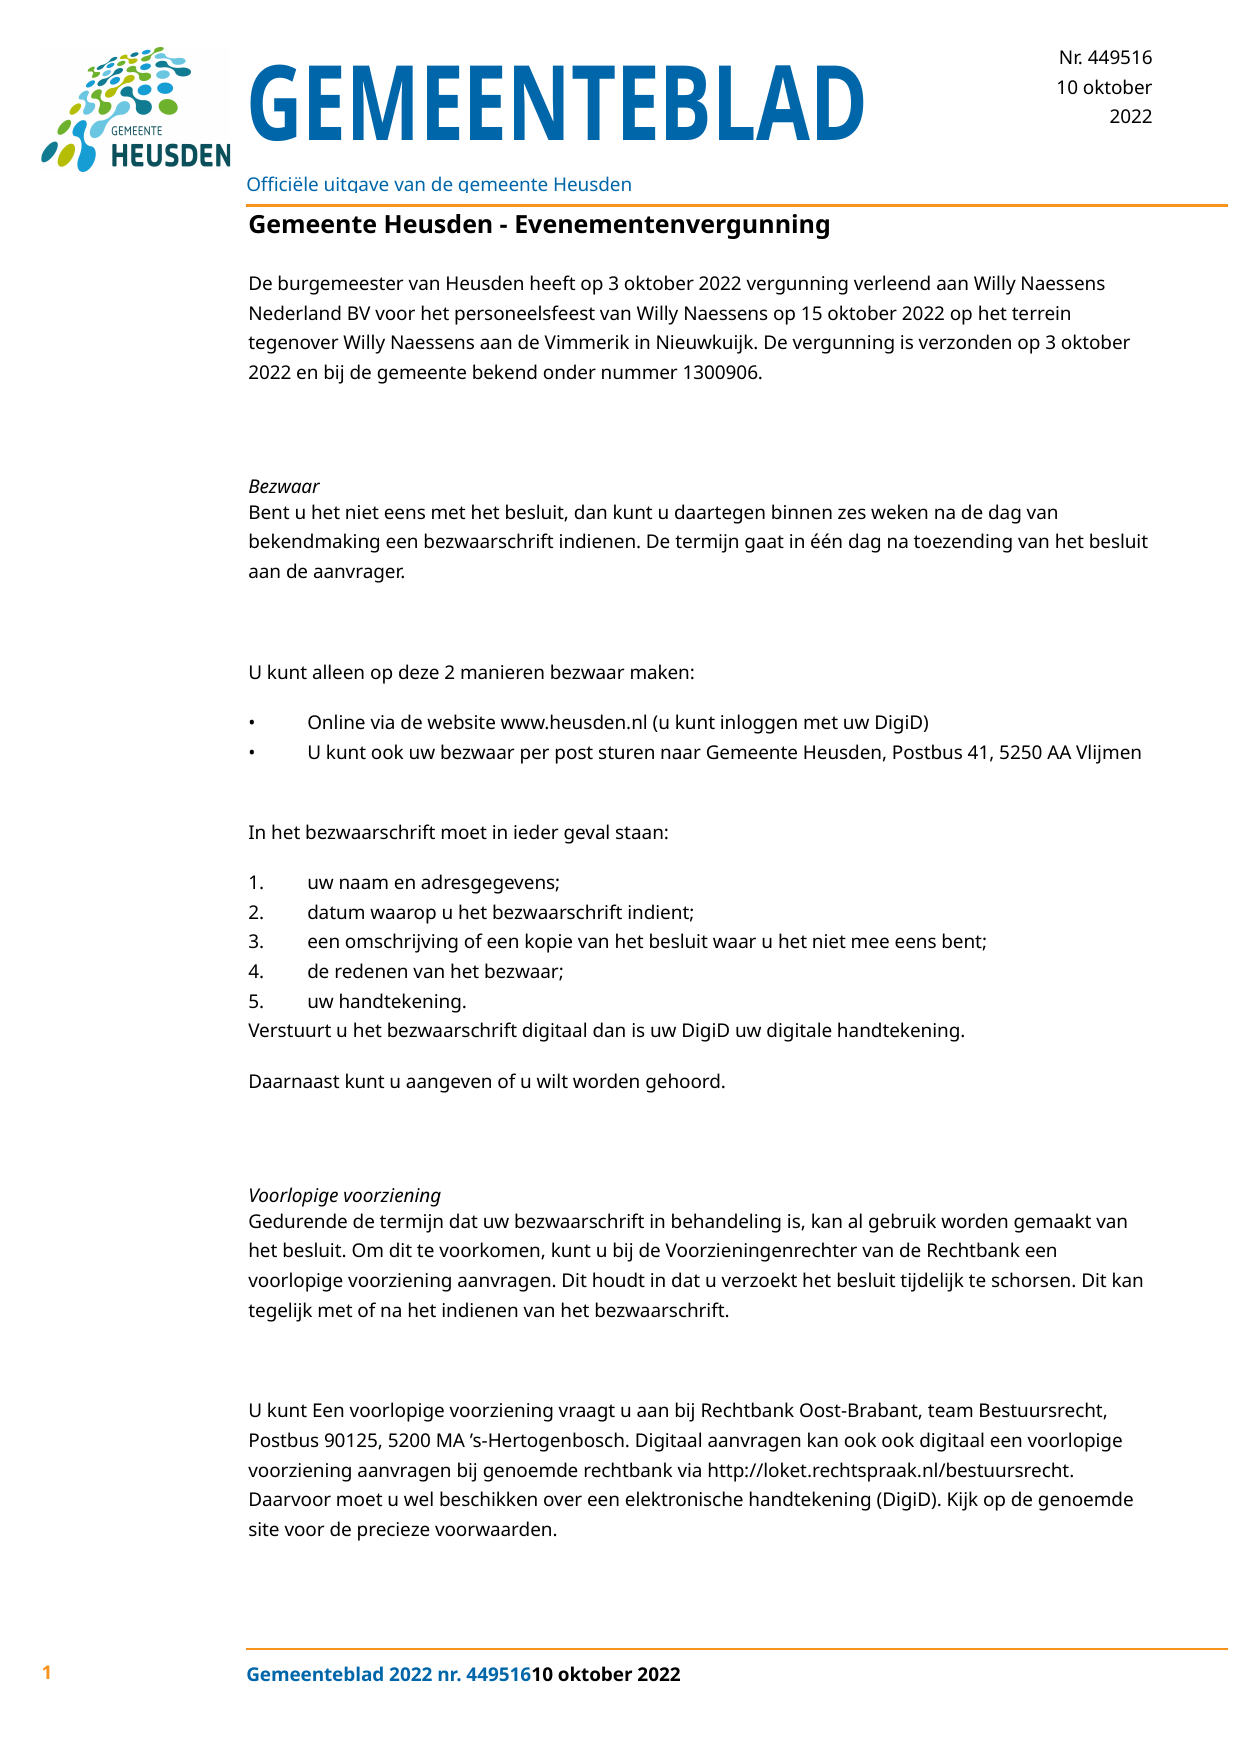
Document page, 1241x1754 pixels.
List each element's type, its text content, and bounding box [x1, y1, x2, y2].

list datum waarop u het bezwaarschrift indient; [248, 899, 1152, 925]
text Gemeente Heusden - Evenementenvergunning [248, 207, 1152, 241]
list Online via de website www.heusden.nl (u kunt inloggen met uw DigiD) [248, 709, 1152, 735]
text Bent u het niet eens met het besluit, dan kunt u daartegen binnen zes weken na de dag van bekendmaking een bezwaarschrift indienen. De termijn gaat in één dag na toezending van het besluit aan de aanvrager. [248, 499, 1152, 584]
text Voorlopige voorziening [248, 1182, 1152, 1208]
list uw handtekening. [248, 988, 1152, 1014]
picture [41, 47, 231, 172]
list een omschrijving of een kopie van het besluit waar u het niet mee eens bent; [248, 929, 1152, 954]
list uw naam en adresgegevens; [248, 869, 1152, 895]
list de redenen van het bezwaar; [248, 958, 1152, 984]
text Verstuurt u het bezwaarschrift digitaal dan is uw DigiD uw digitale handtekening. [248, 1017, 1152, 1043]
text In het bezwaarschrift moet in ieder geval staan: [248, 819, 1152, 845]
text Daarnaast kunt u aangeven of u wilt worden gehoord. [248, 1068, 1152, 1094]
list U kunt ook uw bezwaar per post sturen naar Gemeente Heusden, Postbus 41, 5250 AA Vlijmen [248, 739, 1152, 765]
text De burgemeester van Heusden heeft op 3 oktober 2022 vergunning verleend aan Willy Naessens Nederland BV voor het personeelsfeest van Willy Naessens op 15 oktober 2022 op het terrein tegenover Willy Naessens aan de Vimmerik in Nieuwkuijk. De vergunning is verzonden op 3 oktober 2022 en bij de gemeente bekend onder nummer 1300906. [248, 270, 1152, 385]
text U kunt alleen op deze 2 manieren bezwaar maken: [248, 659, 1152, 685]
text Gedurende de termijn dat uw bezwaarschrift in behandeling is, kan al gebruik worden gemaakt van het besluit. Om dit te voorkomen, kunt u bij de Voorzieningenrechter van de Rechtbank een voorlopige voorziening aanvragen. Dit houdt in dat u verzoekt het besluit tijdelijk te schorsen. Dit kan tegelijk met of na het indienen van het bezwaarschrift. [248, 1208, 1152, 1322]
text U kunt Een voorlopige voorziening vraagt u aan bij Rechtbank Oost-Brabant, team Bestuursrecht, Postbus 90125, 5200 MA ’s-Hertogenbosch. Digitaal aanvragen kan ook ook digitaal een voorlopige voorziening aanvragen bij genoemde rechtbank via http://loket.rechtspraak.nl/bestuursrecht. Daarvoor moet u wel beschikken over een elektronische handtekening (DigiD). Kijk op de genoemde site voor de precieze voorwaarden. [248, 1398, 1152, 1542]
text Bezwaar [248, 473, 1152, 499]
